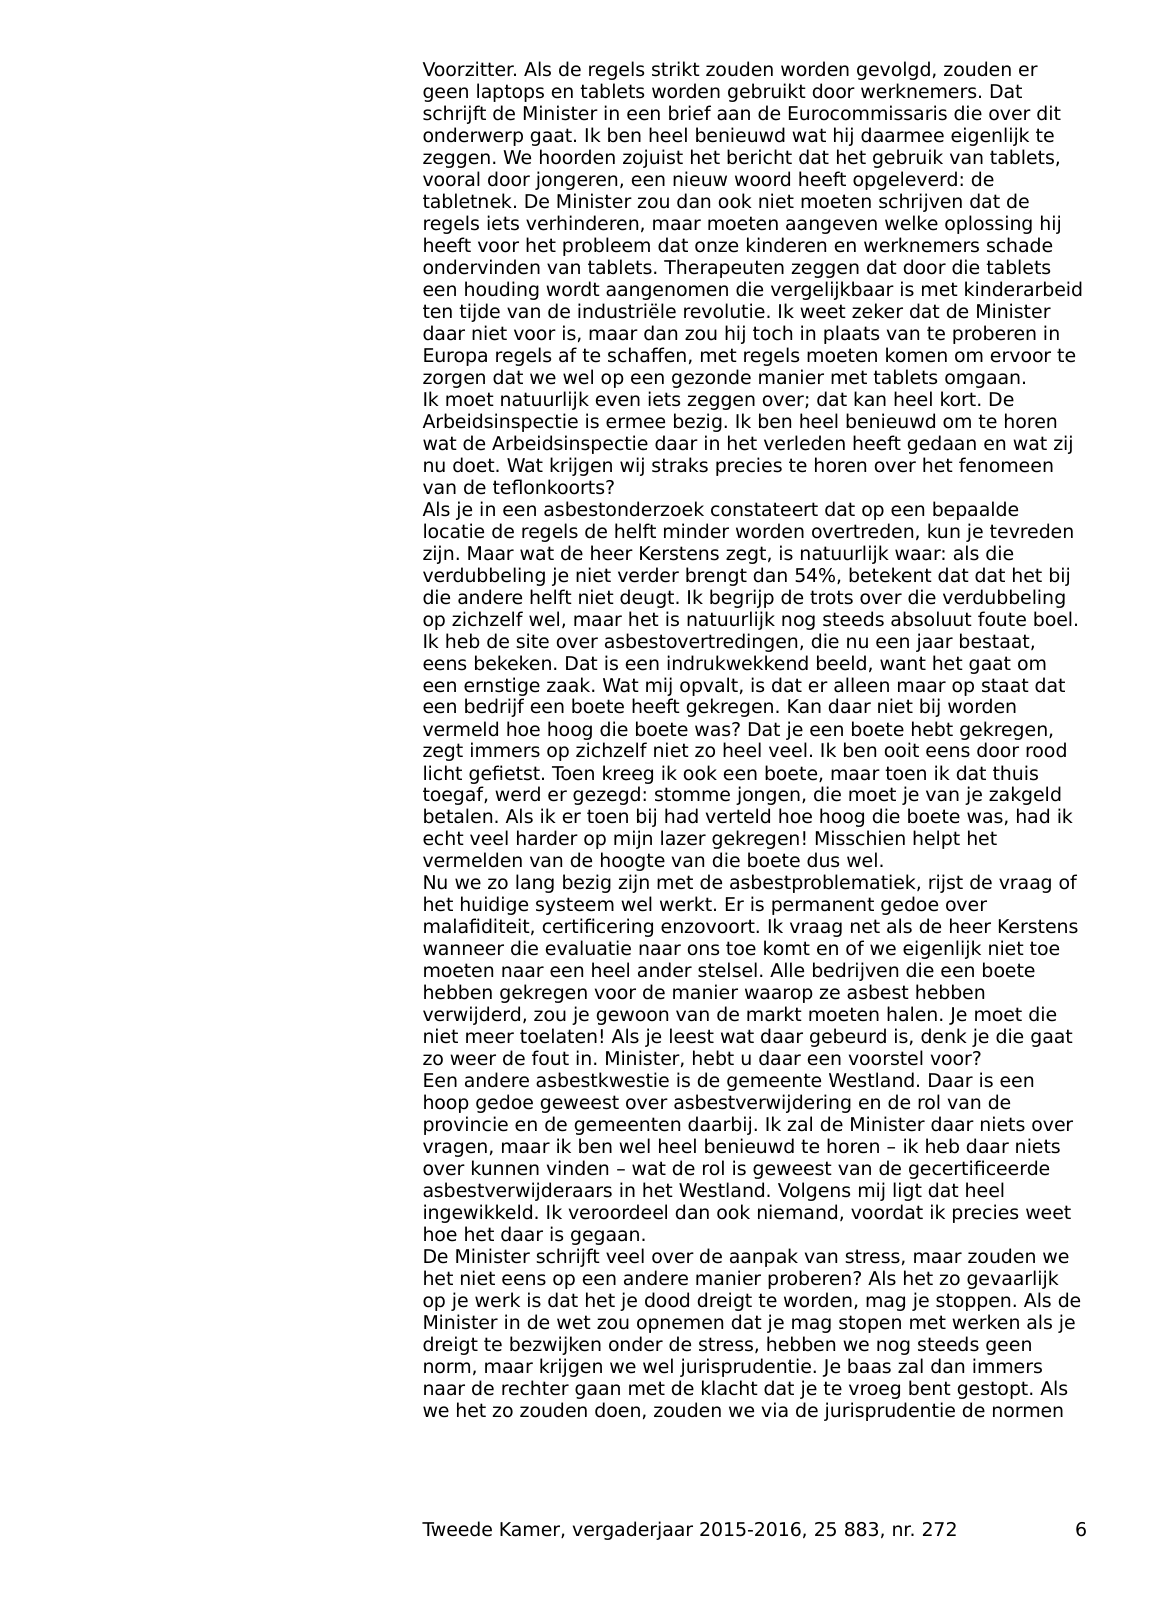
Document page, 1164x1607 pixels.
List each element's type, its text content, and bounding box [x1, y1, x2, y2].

text De Minister schrijft veel over de aanpak van stress, maar zouden we het niet eens op een andere manier proberen? Als het zo gevaarlijk op je werk is dat het je dood dreigt te worden, mag je stoppen. Als de Minister in de wet zou opnemen dat je mag stopen met werken als je dreigt te bezwijken onder de stress, hebben we nog steeds geen norm, maar krijgen we wel jurisprudentie. Je baas zal dan immers naar de rechter gaan met de klacht dat je te vroeg bent gestopt. Als we het zo zouden doen, zouden we via de jurisprudentie de normen [422, 1246, 1087, 1422]
text Nu we zo lang bezig zijn met de asbestproblematiek, rijst de vraag of het huidige systeem wel werkt. Er is permanent gedoe over malafiditeit, certificering enzovoort. Ik vraag net als de heer Kerstens wanneer die evaluatie naar ons toe komt en of we eigenlijk niet toe moeten naar een heel ander stelsel. Alle bedrijven die een boete hebben gekregen voor de manier waarop ze asbest hebben verwijderd, zou je gewoon van de markt moeten halen. Je moet die niet meer toelaten! Als je leest wat daar gebeurd is, denk je die gaat zo weer de fout in. Minister, hebt u daar een voorstel voor? [422, 872, 1087, 1070]
text Als je in een asbestonderzoek constateert dat op een bepaalde locatie de regels de helft minder worden overtreden, kun je tevreden zijn. Maar wat de heer Kerstens zegt, is natuurlijk waar: als die verdubbeling je niet verder brengt dan 54%, betekent dat dat het bij die andere helft niet deugt. Ik begrijp de trots over die verdubbeling op zichzelf wel, maar het is natuurlijk nog steeds absoluut foute boel. Ik heb de site over asbestovertredingen, die nu een jaar bestaat, eens bekeken. Dat is een indrukwekkend beeld, want het gaat om een ernstige zaak. Wat mij opvalt, is dat er alleen maar op staat dat een bedrijf een boete heeft gekregen. Kan daar niet bij worden vermeld hoe hoog die boete was? Dat je een boete hebt gekregen, zegt immers op zichzelf niet zo heel veel. Ik ben ooit eens door rood licht gefietst. Toen kreeg ik ook een boete, maar toen ik dat thuis toegaf, werd er gezegd: stomme jongen, die moet je van je zakgeld betalen. Als ik er toen bij had verteld hoe hoog die boete was, had ik echt veel harder op mijn lazer gekregen! Misschien helpt het vermelden van de hoogte van die boete dus wel. [422, 499, 1087, 872]
text Een andere asbestkwestie is de gemeente Westland. Daar is een hoop gedoe geweest over asbestverwijdering en de rol van de provincie en de gemeenten daarbij. Ik zal de Minister daar niets over vragen, maar ik ben wel heel benieuwd te horen – ik heb daar niets over kunnen vinden – wat de rol is geweest van de gecertificeerde asbestverwijderaars in het Westland. Volgens mij ligt dat heel ingewikkeld. Ik veroordeel dan ook niemand, voordat ik precies weet hoe het daar is gegaan. [422, 1070, 1087, 1246]
text Ik moet natuurlijk even iets zeggen over; dat kan heel kort. De Arbeidsinspectie is ermee bezig. Ik ben heel benieuwd om te horen wat de Arbeidsinspectie daar in het verleden heeft gedaan en wat zij nu doet. Wat krijgen wij straks precies te horen over het fenomeen van de teflonkoorts? [422, 389, 1087, 499]
text Voorzitter. Als de regels strikt zouden worden gevolgd, zouden er geen laptops en tablets worden gebruikt door werknemers. Dat schrijft de Minister in een brief aan de Eurocommissaris die over dit onderwerp gaat. Ik ben heel benieuwd wat hij daarmee eigenlijk te zeggen. We hoorden zojuist het bericht dat het gebruik van tablets, vooral door jongeren, een nieuw woord heeft opgeleverd: de tabletnek. De Minister zou dan ook niet moeten schrijven dat de regels iets verhinderen, maar moeten aangeven welke oplossing hij heeft voor het probleem dat onze kinderen en werknemers schade ondervinden van tablets. Therapeuten zeggen dat door die tablets een houding wordt aangenomen die vergelijkbaar is met kinderarbeid ten tijde van de industriële revolutie. Ik weet zeker dat de Minister daar niet voor is, maar dan zou hij toch in plaats van te proberen in Europa regels af te schaffen, met regels moeten komen om ervoor te zorgen dat we wel op een gezonde manier met tablets omgaan. [422, 59, 1087, 389]
